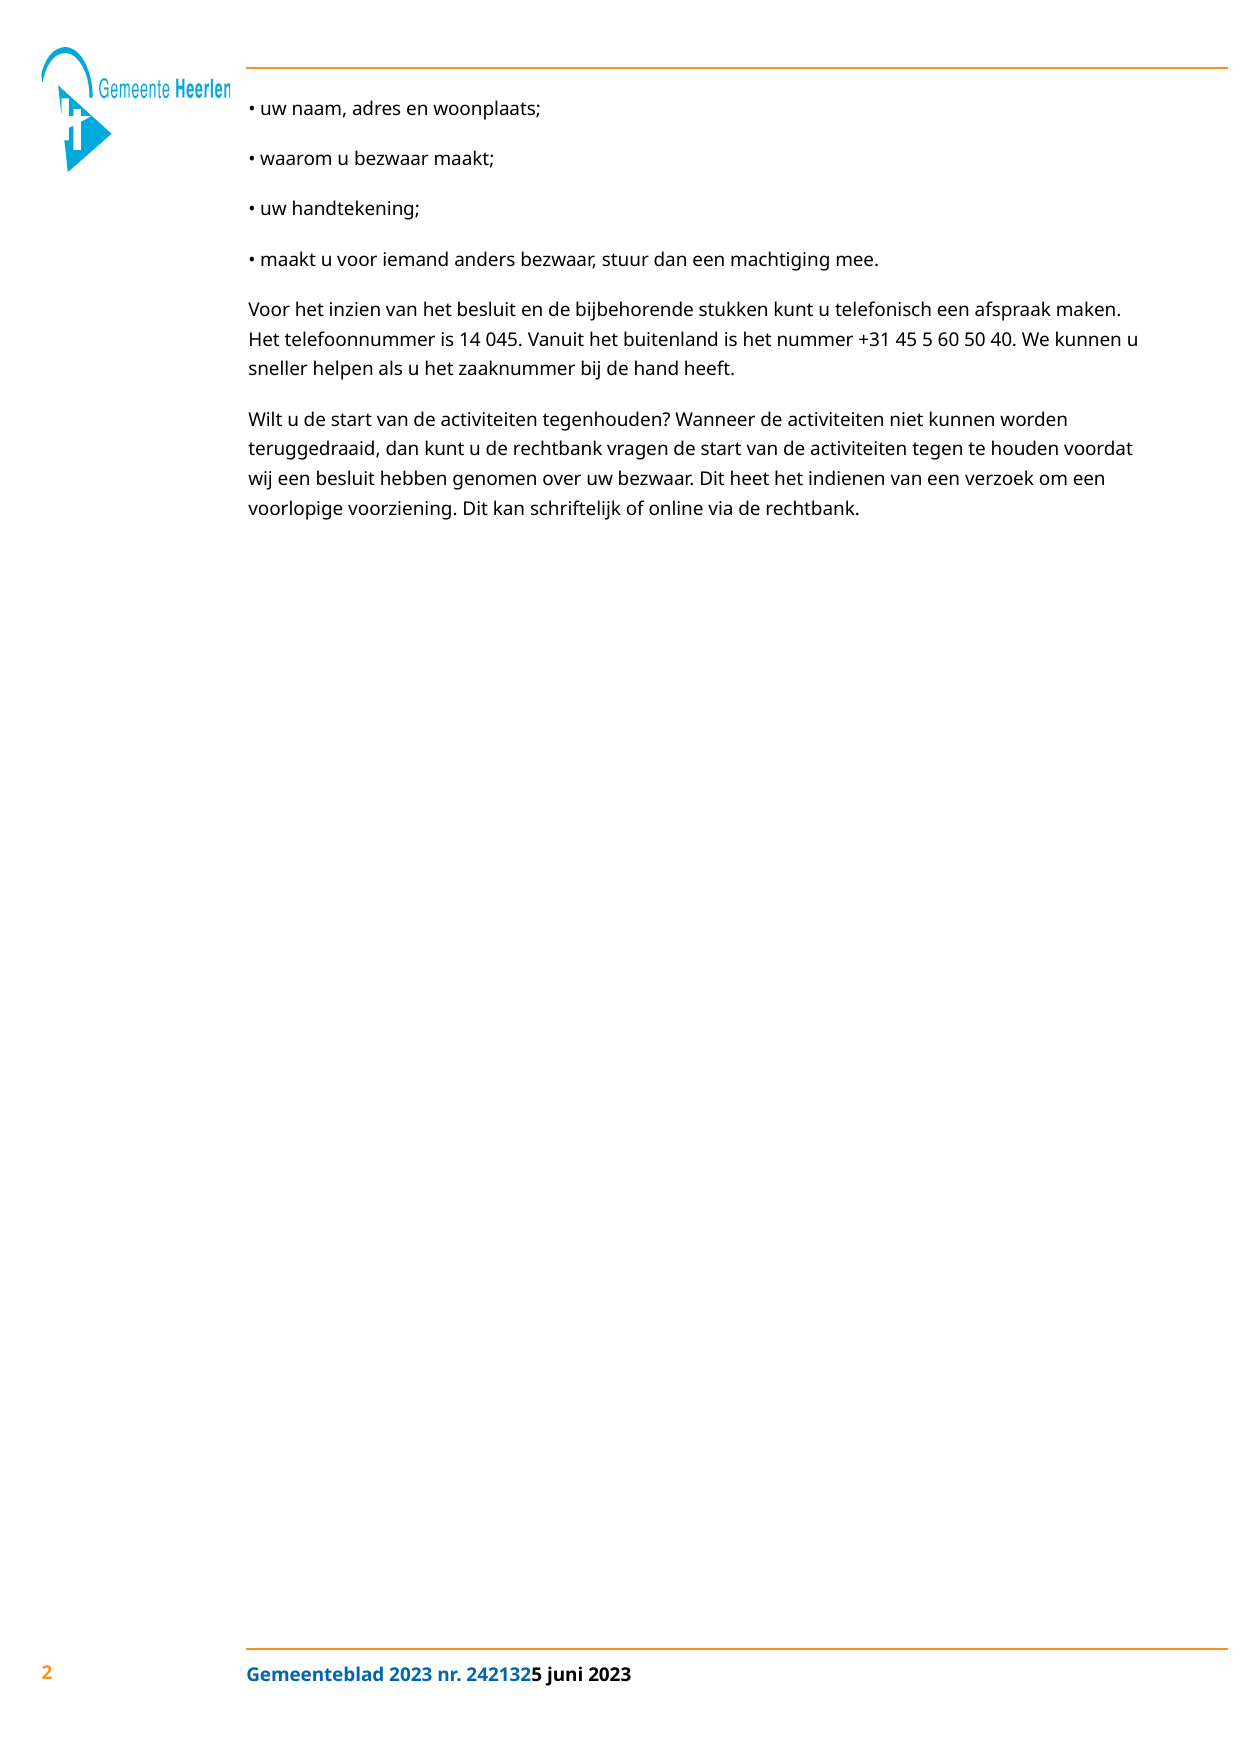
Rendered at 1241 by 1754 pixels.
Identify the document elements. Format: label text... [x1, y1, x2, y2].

text • maakt u voor iemand anders bezwaar, stuur dan een machtiging mee. [248, 246, 1152, 272]
text • uw handtekening; [248, 196, 1152, 221]
text Wilt u de start van de activiteiten tegenhouden? Wanneer de activiteiten niet kunnen worden teruggedraaid, dan kunt u de rechtbank vragen de start van de activiteiten tegen te houden voordat wij een besluit hebben genomen over uw bezwaar. Dit heet het indienen van een verzoek om een voorlopige voorziening. Dit kan schriftelijk of online via de rechtbank. [248, 406, 1152, 521]
text • uw naam, adres en woonplaats; [248, 95, 1152, 121]
text Voor het inzien van het besluit en de bijbehorende stukken kunt u telefonisch een afspraak maken. Het telefoonnummer is 14 045. Vanuit het buitenland is het nummer +31 45 5 60 50 40. We kunnen u sneller helpen als u het zaaknummer bij de hand heeft. [248, 296, 1152, 381]
picture [41, 47, 231, 172]
text • waarom u bezwaar maakt; [248, 145, 1152, 171]
picture [41, 47, 59, 70]
